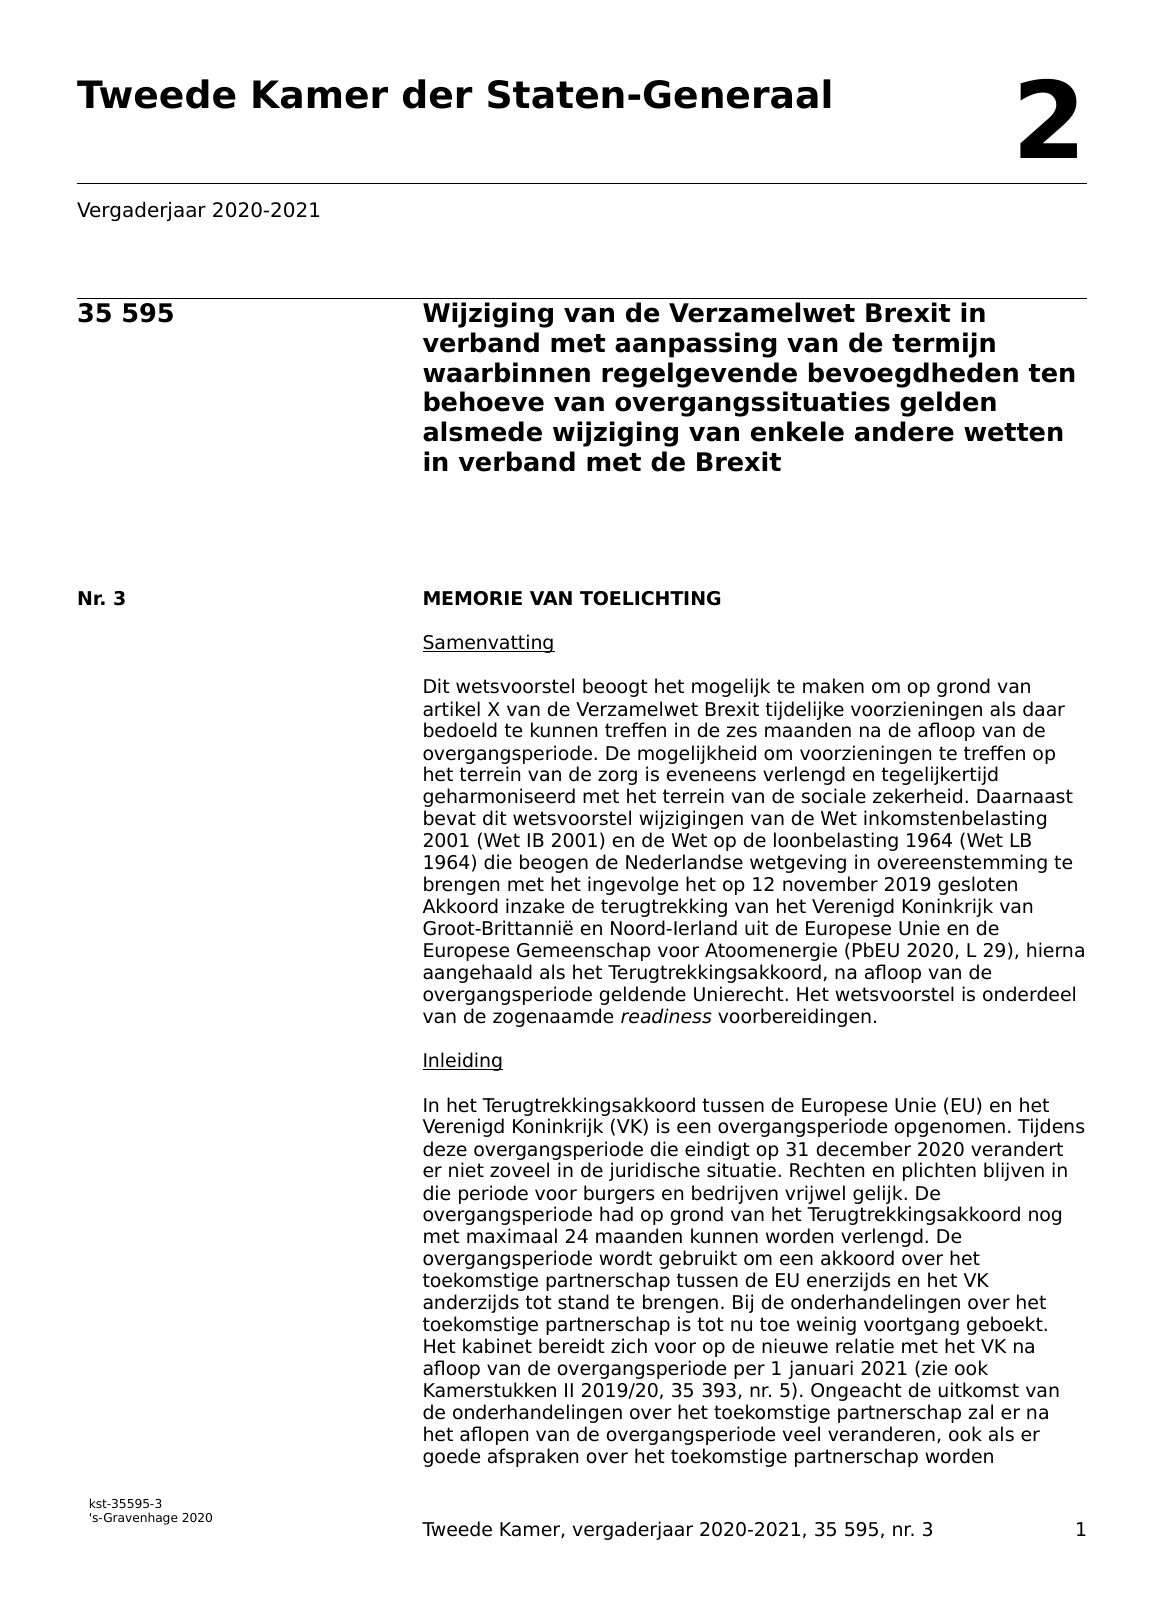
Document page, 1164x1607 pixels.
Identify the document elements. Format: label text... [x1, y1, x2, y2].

subtitle Samenvatting [422, 632, 1087, 654]
text kst-35595-3 [88, 1497, 323, 1511]
text In het Terugtrekkingsakkoord tussen de Europese Unie (EU) en het Verenigd Koninkrijk (VK) is een overgangsperiode opgenomen. Tijdens deze overgangsperiode die eindigt op 31 december 2020 verandert er niet zoveel in de juridische situatie. Rechten en plichten blijven in die periode voor burgers en bedrijven vrijwel gelijk. De overgangsperiode had op grond van het Terugtrekkingsakkoord nog met maximaal 24 maanden kunnen worden verlengd. De overgangsperiode wordt gebruikt om een akkoord over het toekomstige partnerschap tussen de EU enerzijds en het VK anderzijds tot stand te brengen. Bij de onderhandelingen over het toekomstige partnerschap is tot nu toe weinig voortgang geboekt. [422, 1094, 1087, 1336]
table_header 2 [886, 59, 1087, 183]
text 's-Gravenhage 2020 [88, 1511, 323, 1525]
subtitle Nr. 3 MEMORIE VAN TOELICHTING [77, 588, 1087, 610]
subtitle 35 595 Wijziging van de Verzamelwet Brexit in verband met aanpassing van de termijn waarbinnen regelgevende bevoegdheden ten behoeve van overgangssituaties gelden alsmede wijziging van enkele andere wetten in verband met de Brexit [77, 299, 1087, 477]
table_header Tweede Kamer der Staten-Generaal [77, 59, 886, 183]
subtitle Inleiding [422, 1050, 1087, 1072]
table_cell Vergaderjaar 2020-2021 [77, 184, 1087, 298]
text Dit wetsvoorstel beoogt het mogelijk te maken om op grond van artikel X van de Verzamelwet Brexit tijdelijke voorzieningen als daar bedoeld te kunnen treffen in de zes maanden na de afloop van de overgangsperiode. De mogelijkheid om voorzieningen te treffen op het terrein van de zorg is eveneens verlengd en tegelijkertijd geharmoniseerd met het terrein van de sociale zekerheid. Daarnaast bevat dit wetsvoorstel wijzigingen van de Wet inkomstenbelasting 2001 (Wet IB 2001) en de Wet op de loonbelasting 1964 (Wet LB 1964) die beogen de Nederlandse wetgeving in overeenstemming te brengen met het ingevolge het op 12 november 2019 gesloten Akkoord inzake de terugtrekking van het Verenigd Koninkrijk van Groot-Brittannië en Noord-Ierland uit de Europese Unie en de Europese Gemeenschap voor Atoomenergie (PbEU 2020, L 29), hierna aangehaald als het Terugtrekkingsakkoord, na afloop van de overgangsperiode geldende Unierecht. Het wetsvoorstel is onderdeel van de zogenaamde readiness voorbereidingen. [422, 676, 1087, 1028]
text Het kabinet bereidt zich voor op de nieuwe relatie met het VK na afloop van de overgangsperiode per 1 januari 2021 (zie ook Kamerstukken II 2019/20, 35 393, nr. 5). Ongeacht de uitkomst van de onderhandelingen over het toekomstige partnerschap zal er na het aflopen van de overgangsperiode veel veranderen, ook als er goede afspraken over het toekomstige partnerschap worden [422, 1336, 1087, 1468]
